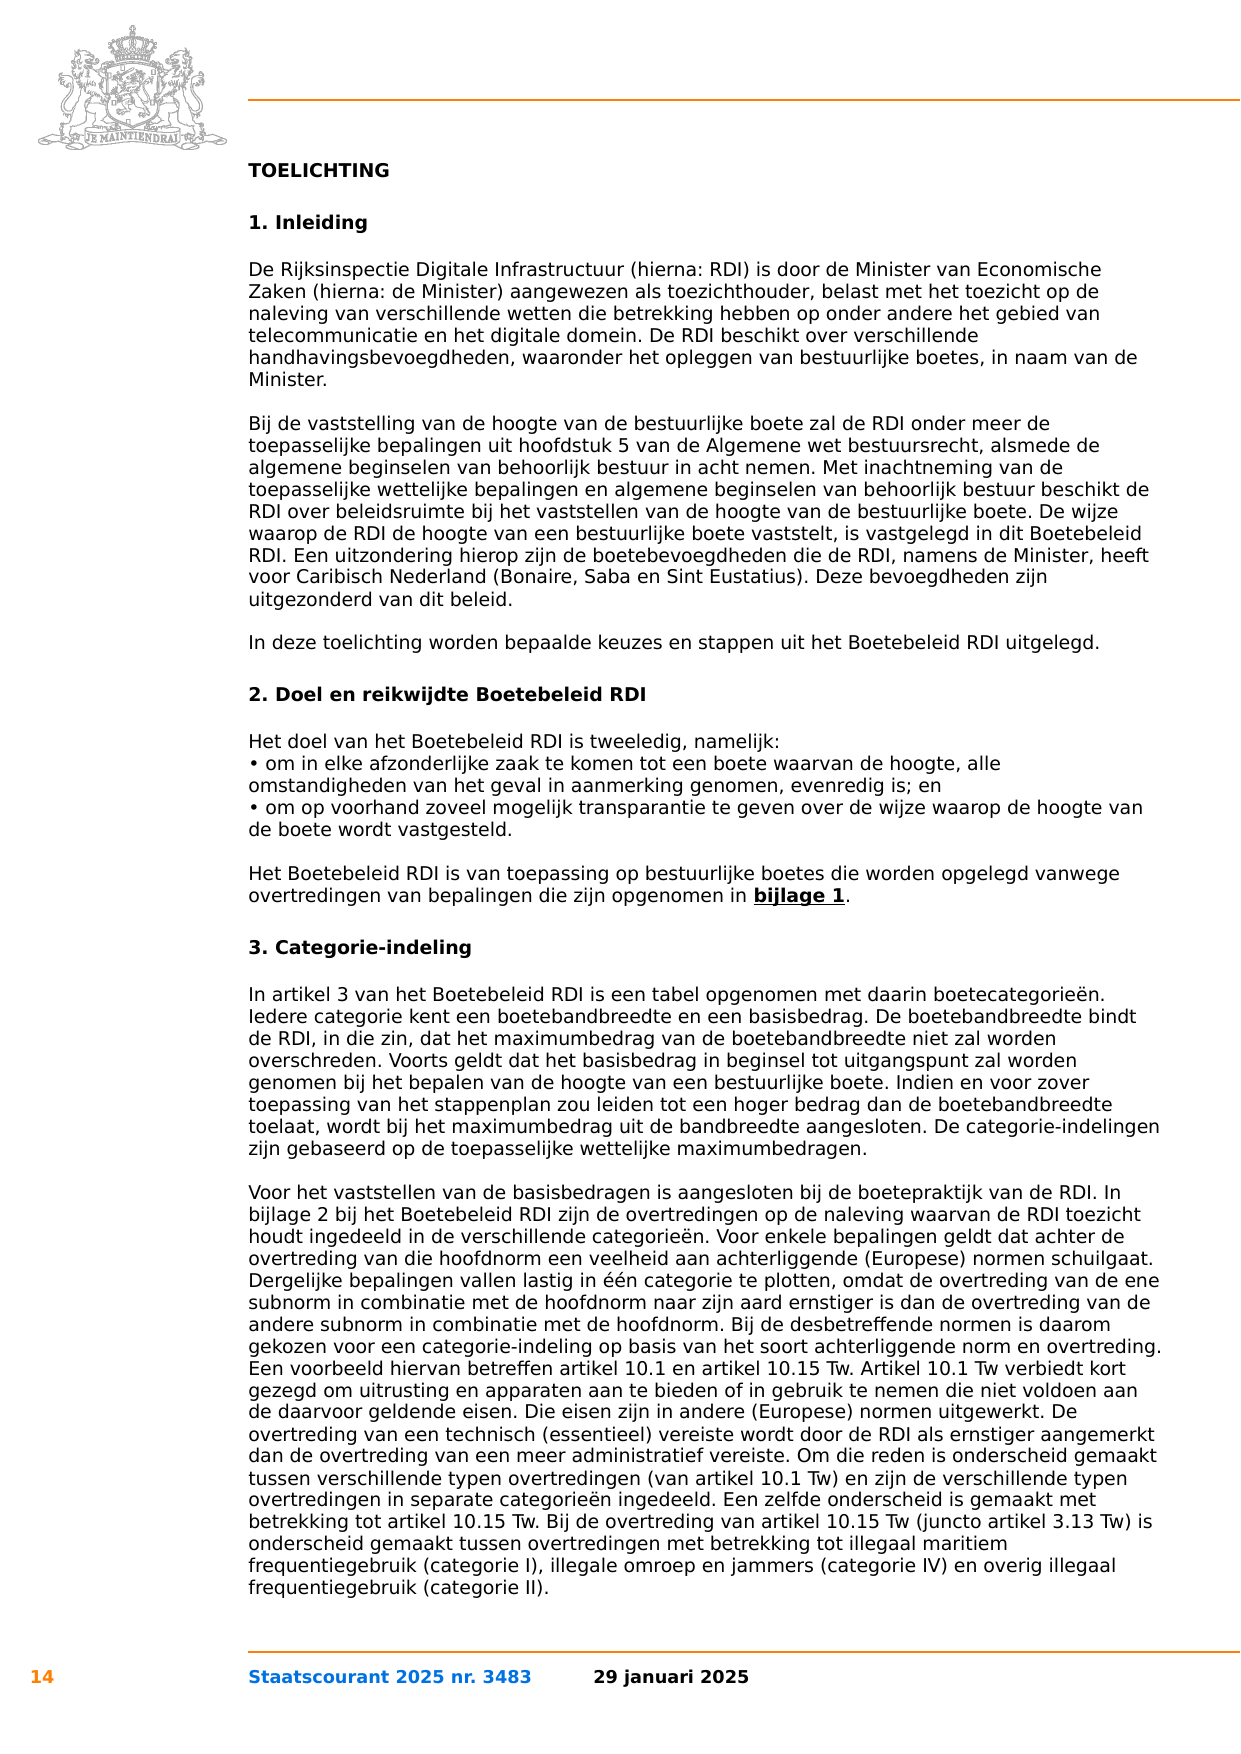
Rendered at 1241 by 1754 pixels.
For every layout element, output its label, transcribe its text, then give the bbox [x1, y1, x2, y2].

subtitle 1. Inleiding [248, 212, 1163, 234]
text In deze toelichting worden bepaalde keuzes en stappen uit het Boetebeleid RDI uitgelegd. [248, 632, 1163, 654]
subtitle TOELICHTING [248, 160, 1163, 182]
subtitle 3. Categorie-indeling [248, 937, 1163, 959]
text In artikel 3 van het Boetebeleid RDI is een tabel opgenomen met daarin boetecategorieën. Iedere categorie kent een boetebandbreedte en een basisbedrag. De boetebandbreedte bindt de RDI, in die zin, dat het maximumbedrag van de boetebandbreedte niet zal worden overschreden. Voorts geldt dat het basisbedrag in beginsel tot uitgangspunt zal worden genomen bij het bepalen van de hoogte van een bestuurlijke boete. Indien en voor zover toepassing van het stappenplan zou leiden tot een hoger bedrag dan de boetebandbreedte toelaat, wordt bij het maximumbedrag uit de bandbreedte aangesloten. De categorie-indelingen zijn gebaseerd op de toepasselijke wettelijke maximumbedragen. [248, 984, 1163, 1160]
text Voor het vaststellen van de basisbedragen is aangesloten bij de boetepraktijk van de RDI. In bijlage 2 bij het Boetebeleid RDI zijn de overtredingen op de naleving waarvan de RDI toezicht houdt ingedeeld in de verschillende categorieën. Voor enkele bepalingen geldt dat achter de overtreding van die hoofdnorm een veelheid aan achterliggende (Europese) normen schuilgaat. Dergelijke bepalingen vallen lastig in één categorie te plotten, omdat de overtreding van de ene subnorm in combinatie met de hoofdnorm naar zijn aard ernstiger is dan de overtreding van de andere subnorm in combinatie met de hoofdnorm. Bij de desbetreffende normen is daarom gekozen voor een categorie-indeling op basis van het soort achterliggende norm en overtreding. Een voorbeeld hiervan betreffen artikel 10.1 en artikel 10.15 Tw. Artikel 10.1 Tw verbiedt kort gezegd om uitrusting en apparaten aan te bieden of in gebruik te nemen die niet voldoen aan de daarvoor geldende eisen. Die eisen zijn in andere (Europese) normen uitgewerkt. De overtreding van een technisch (essentieel) vereiste wordt door de RDI als ernstiger aangemerkt dan de overtreding van een meer administratief vereiste. Om die reden is onderscheid gemaakt tussen verschillende typen overtredingen (van artikel 10.1 Tw) en zijn de verschillende typen overtredingen in separate categorieën ingedeeld. Een zelfde onderscheid is gemaakt met betrekking tot artikel 10.15 Tw. Bij de overtreding van artikel 10.15 Tw (juncto artikel 3.13 Tw) is onderscheid gemaakt tussen overtredingen met betrekking tot illegaal maritiem frequentiegebruik (categorie I), illegale omroep en jammers (categorie IV) en overig illegaal frequentiegebruik (categorie II). [248, 1182, 1163, 1599]
text • om in elke afzonderlijke zaak te komen tot een boete waarvan de hoogte, alle omstandigheden van het geval in aanmerking genomen, evenredig is; en [248, 753, 1163, 797]
subtitle 2. Doel en reikwijdte Boetebeleid RDI [248, 684, 1163, 706]
text • om op voorhand zoveel mogelijk transparantie te geven over de wijze waarop de hoogte van de boete wordt vastgesteld. [248, 797, 1163, 841]
text Bij de vaststelling van de hoogte van de bestuurlijke boete zal de RDI onder meer de toepasselijke bepalingen uit hoofdstuk 5 van de Algemene wet bestuursrecht, alsmede de algemene beginselen van behoorlijk bestuur in acht nemen. Met inachtneming van de toepasselijke wettelijke bepalingen en algemene beginselen van behoorlijk bestuur beschikt de RDI over beleidsruimte bij het vaststellen van de hoogte van de bestuurlijke boete. De wijze waarop de RDI de hoogte van een bestuurlijke boete vaststelt, is vastgelegd in dit Boetebeleid RDI. Een uitzondering hierop zijn de boetebevoegdheden die de RDI, namens de Minister, heeft voor Caribisch Nederland (Bonaire, Saba en Sint Eustatius). Deze bevoegdheden zijn uitgezonderd van dit beleid. [248, 413, 1163, 610]
picture [38, 25, 227, 150]
text Het Boetebeleid RDI is van toepassing op bestuurlijke boetes die worden opgelegd vanwege overtredingen van bepalingen die zijn opgenomen in bijlage 1. [248, 863, 1163, 907]
text Het doel van het Boetebeleid RDI is tweeledig, namelijk: [248, 731, 1163, 753]
text De Rijksinspectie Digitale Infrastructuur (hierna: RDI) is door de Minister van Economische Zaken (hierna: de Minister) aangewezen als toezichthouder, belast met het toezicht op de naleving van verschillende wetten die betrekking hebben op onder andere het gebied van telecommunicatie en het digitale domein. De RDI beschikt over verschillende handhavingsbevoegdheden, waaronder het opleggen van bestuurlijke boetes, in naam van de Minister. [248, 259, 1163, 391]
